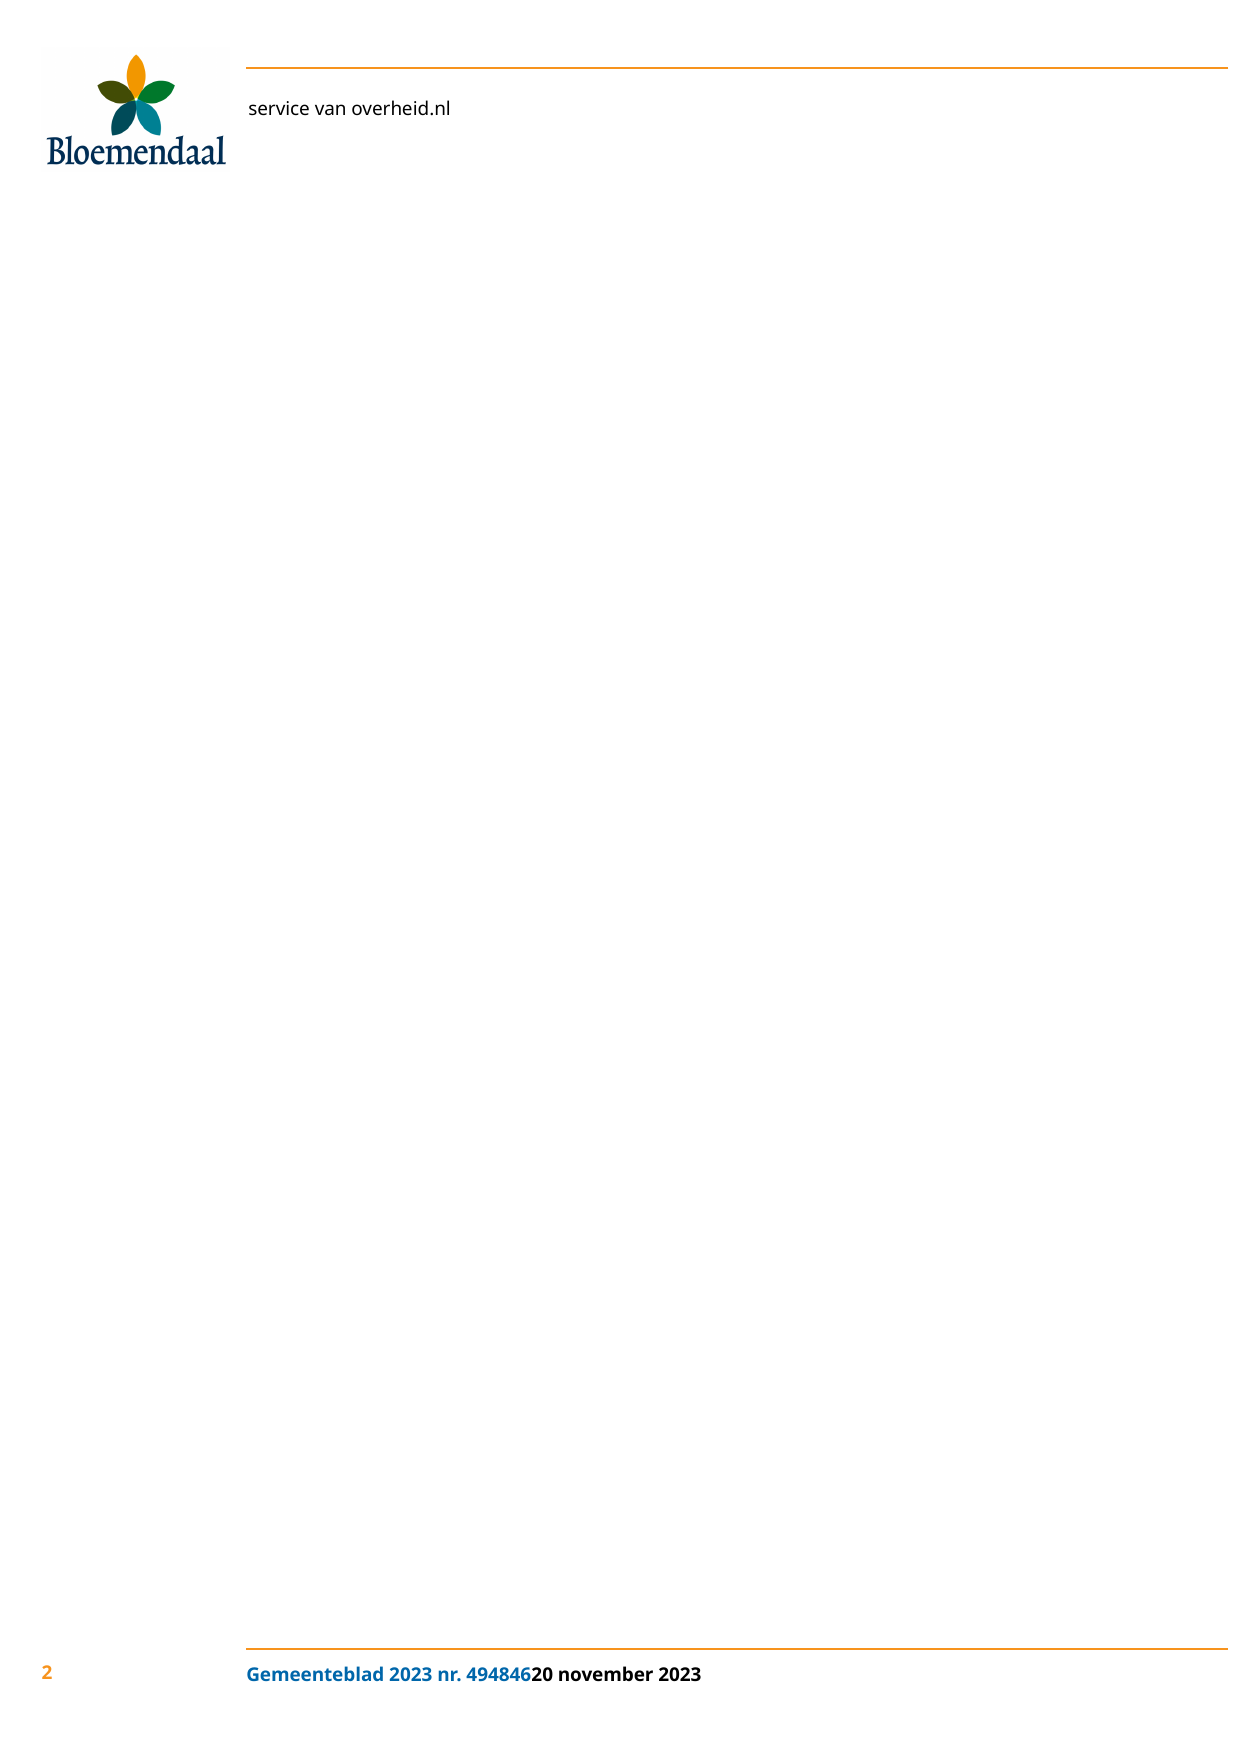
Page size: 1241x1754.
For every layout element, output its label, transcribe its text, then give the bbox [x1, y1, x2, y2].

text service van overheid.nl [248, 95, 1152, 121]
picture [41, 47, 231, 172]
